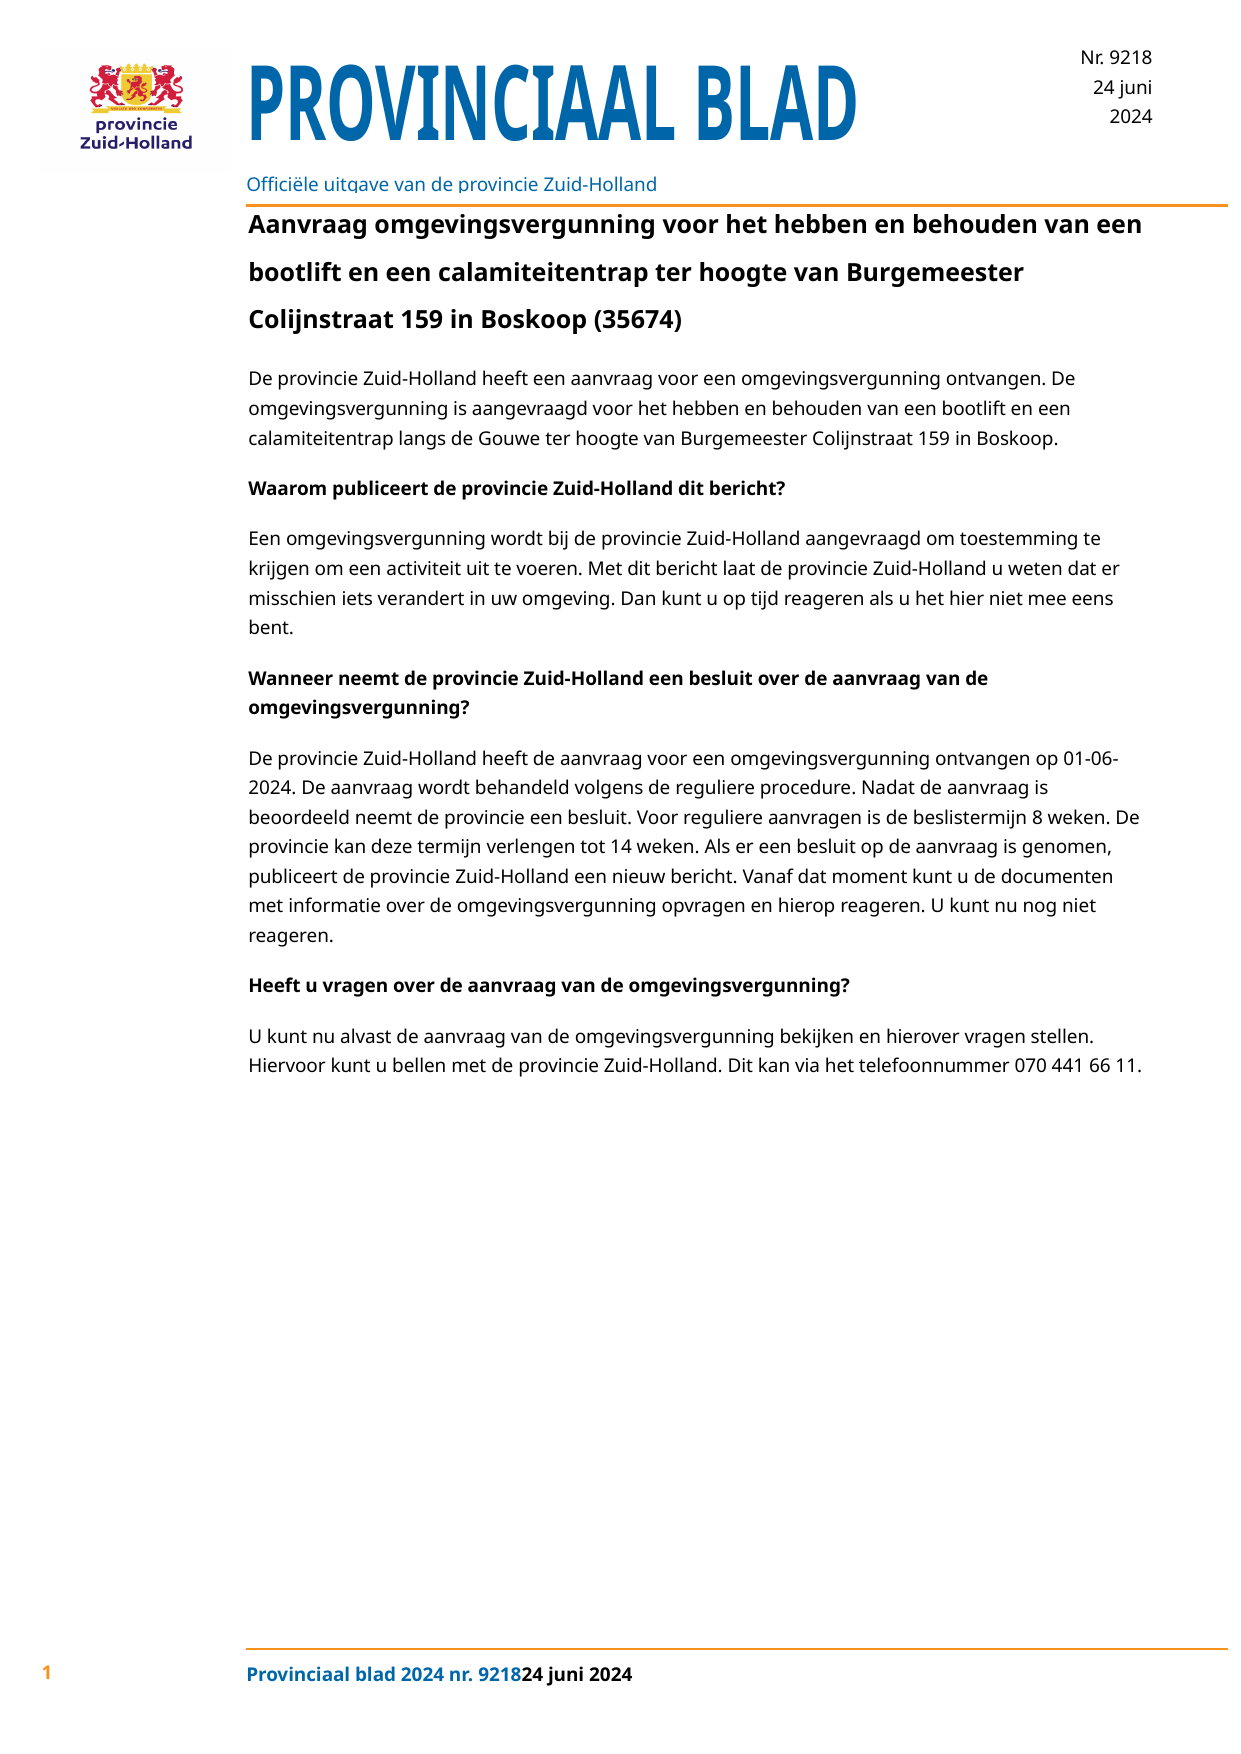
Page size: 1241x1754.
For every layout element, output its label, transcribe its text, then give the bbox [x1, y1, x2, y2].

text De provincie Zuid-Holland heeft de aanvraag voor een omgevingsvergunning ontvangen op 01-06-2024. De aanvraag wordt behandeld volgens de reguliere procedure. Nadat de aanvraag is beoordeeld neemt de provincie een besluit. Voor reguliere aanvragen is de beslistermijn 8 weken. De provincie kan deze termijn verlengen tot 14 weken. Als er een besluit op de aanvraag is genomen, publiceert de provincie Zuid-Holland een nieuw bericht. Vanaf dat moment kunt u de documenten met informatie over de omgevingsvergunning opvragen en hierop reageren. U kunt nu nog niet reageren. [248, 745, 1152, 948]
text Aanvraag omgevingsvergunning voor het hebben en behouden van een bootlift en een calamiteitentrap ter hoogte van Burgemeester Colijnstraat 159 in Boskoop (35674) [248, 207, 1152, 336]
text De provincie Zuid-Holland heeft een aanvraag voor een omgevingsvergunning ontvangen. De omgevingsvergunning is aangevraagd voor het hebben en behouden van een bootlift en een calamiteitentrap langs de Gouwe ter hoogte van Burgemeester Colijnstraat 159 in Boskoop. [248, 366, 1152, 450]
text Heeft u vragen over de aanvraag van de omgevingsvergunning? [248, 973, 1152, 998]
picture [41, 47, 231, 172]
text Wanneer neemt de provincie Zuid-Holland een besluit over de aanvraag van de omgevingsvergunning? [248, 665, 1152, 720]
text U kunt nu alvast de aanvraag van de omgevingsvergunning bekijken en hierover vragen stellen. Hiervoor kunt u bellen met de provincie Zuid-Holland. Dit kan via het telefoonnummer 070 441 66 11. [248, 1023, 1152, 1078]
text Een omgevingsvergunning wordt bij de provincie Zuid-Holland aangevraagd om toestemming te krijgen om een activiteit uit te voeren. Met dit bericht laat de provincie Zuid-Holland u weten dat er misschien iets verandert in uw omgeving. Dan kunt u op tijd reageren als u het hier niet mee eens bent. [248, 526, 1152, 640]
text Waarom publiceert de provincie Zuid-Holland dit bericht? [248, 475, 1152, 501]
